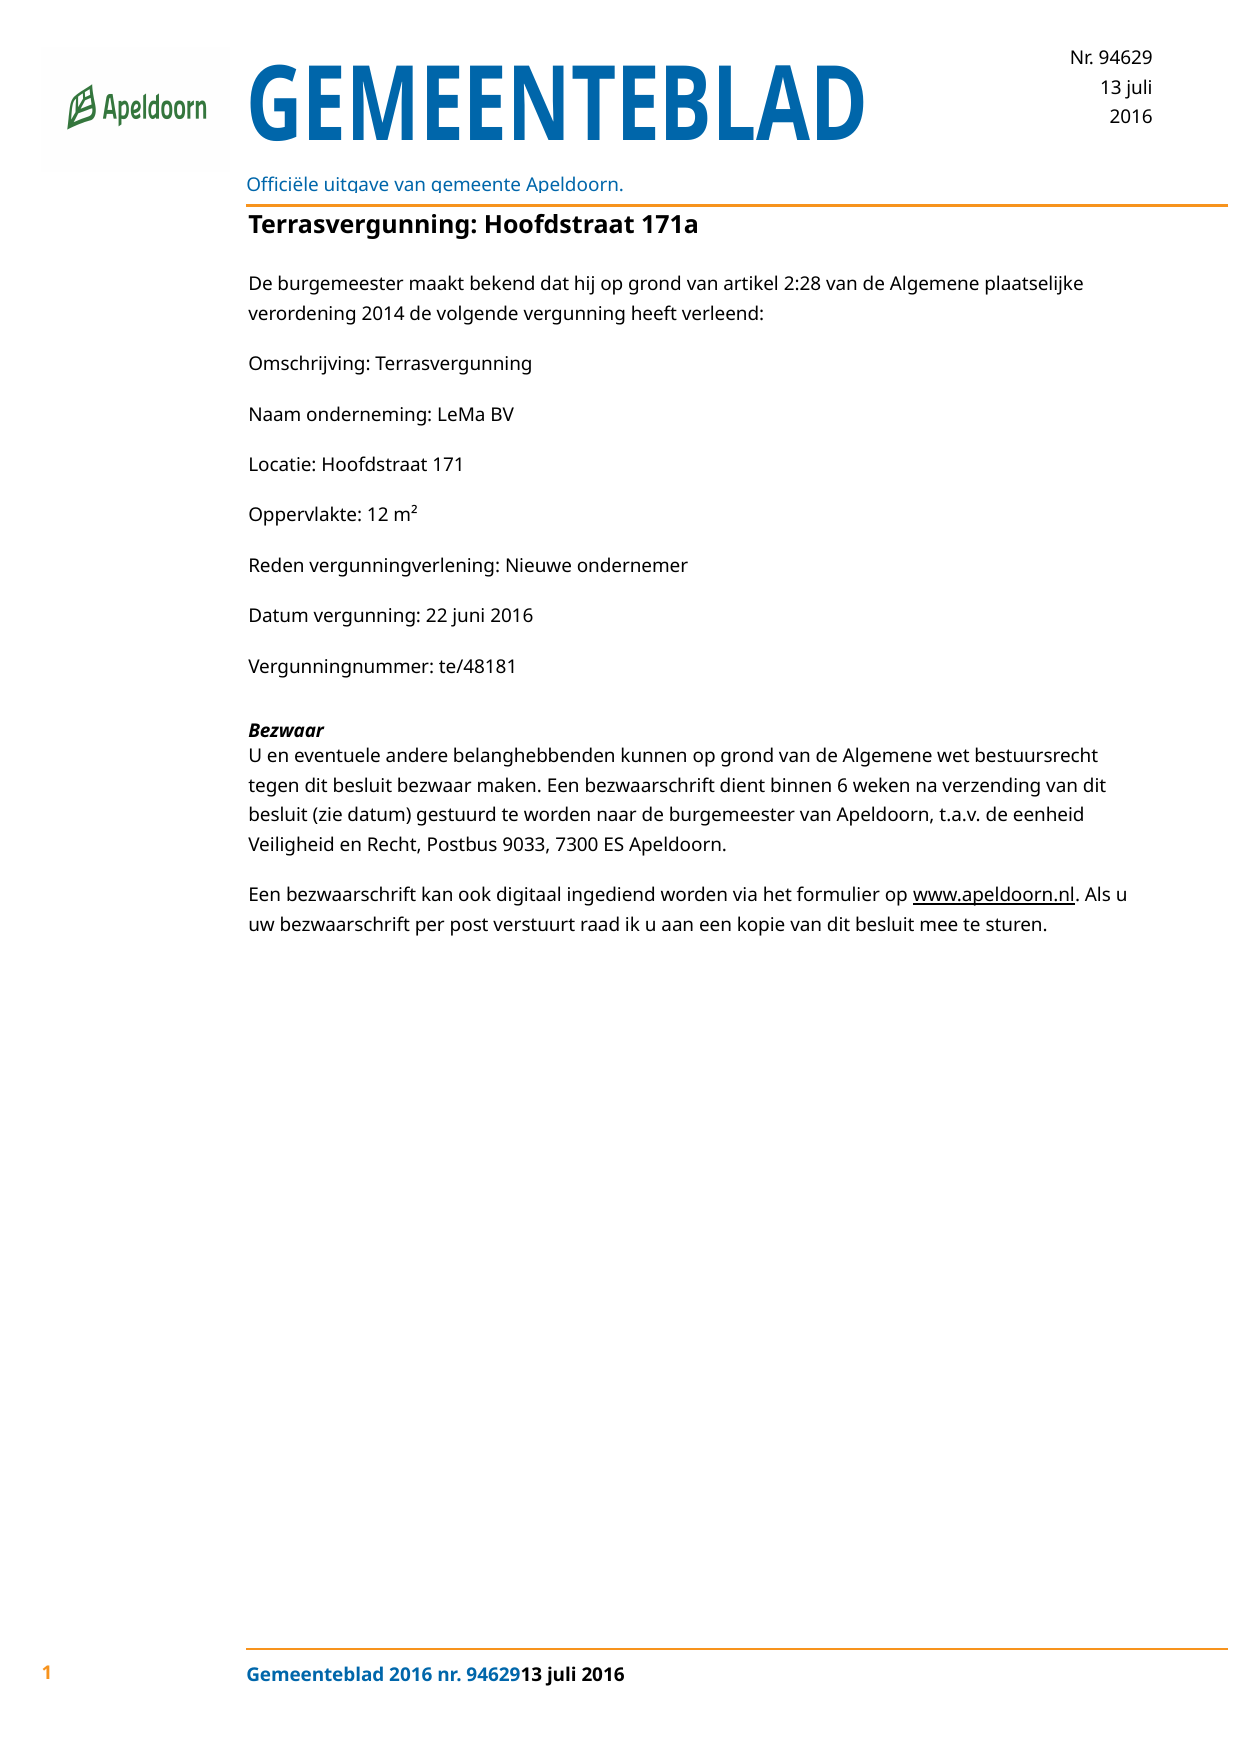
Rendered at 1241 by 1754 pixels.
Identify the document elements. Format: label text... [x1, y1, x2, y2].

text Vergunningnummer: te/48181 [248, 653, 1152, 678]
text Terrasvergunning: Hoofdstraat 171a [248, 207, 1152, 241]
text Oppervlakte: 12 m² [248, 502, 1152, 527]
text Datum vergunning: 22 juni 2016 [248, 602, 1152, 628]
text Bezwaar [248, 717, 1152, 742]
text Locatie: Hoofdstraat 171 [248, 451, 1152, 477]
picture [41, 47, 231, 172]
text U en eventuele andere belanghebbenden kunnen op grond van de Algemene wet bestuursrecht tegen dit besluit bezwaar maken. Een bezwaarschrift dient binnen 6 weken na verzending van dit besluit (zie datum) gestuurd te worden naar de burgemeester van Apeldoorn, t.a.v. de eenheid Veiligheid en Recht, Postbus 9033, 7300 ES Apeldoorn. [248, 742, 1152, 857]
text Naam onderneming: LeMa BV [248, 401, 1152, 426]
text De burgemeester maakt bekend dat hij op grond van artikel 2:28 van de Algemene plaatselijke verordening 2014 de volgende vergunning heeft verleend: [248, 270, 1152, 326]
text Reden vergunningverlening: Nieuwe ondernemer [248, 552, 1152, 578]
text Omschrijving: Terrasvergunning [248, 350, 1152, 376]
text Een bezwaarschrift kan ook digitaal ingediend worden via het formulier op www.apeldoorn.nl. Als u uw bezwaarschrift per post verstuurt raad ik u aan een kopie van dit besluit mee te sturen. [248, 882, 1152, 937]
